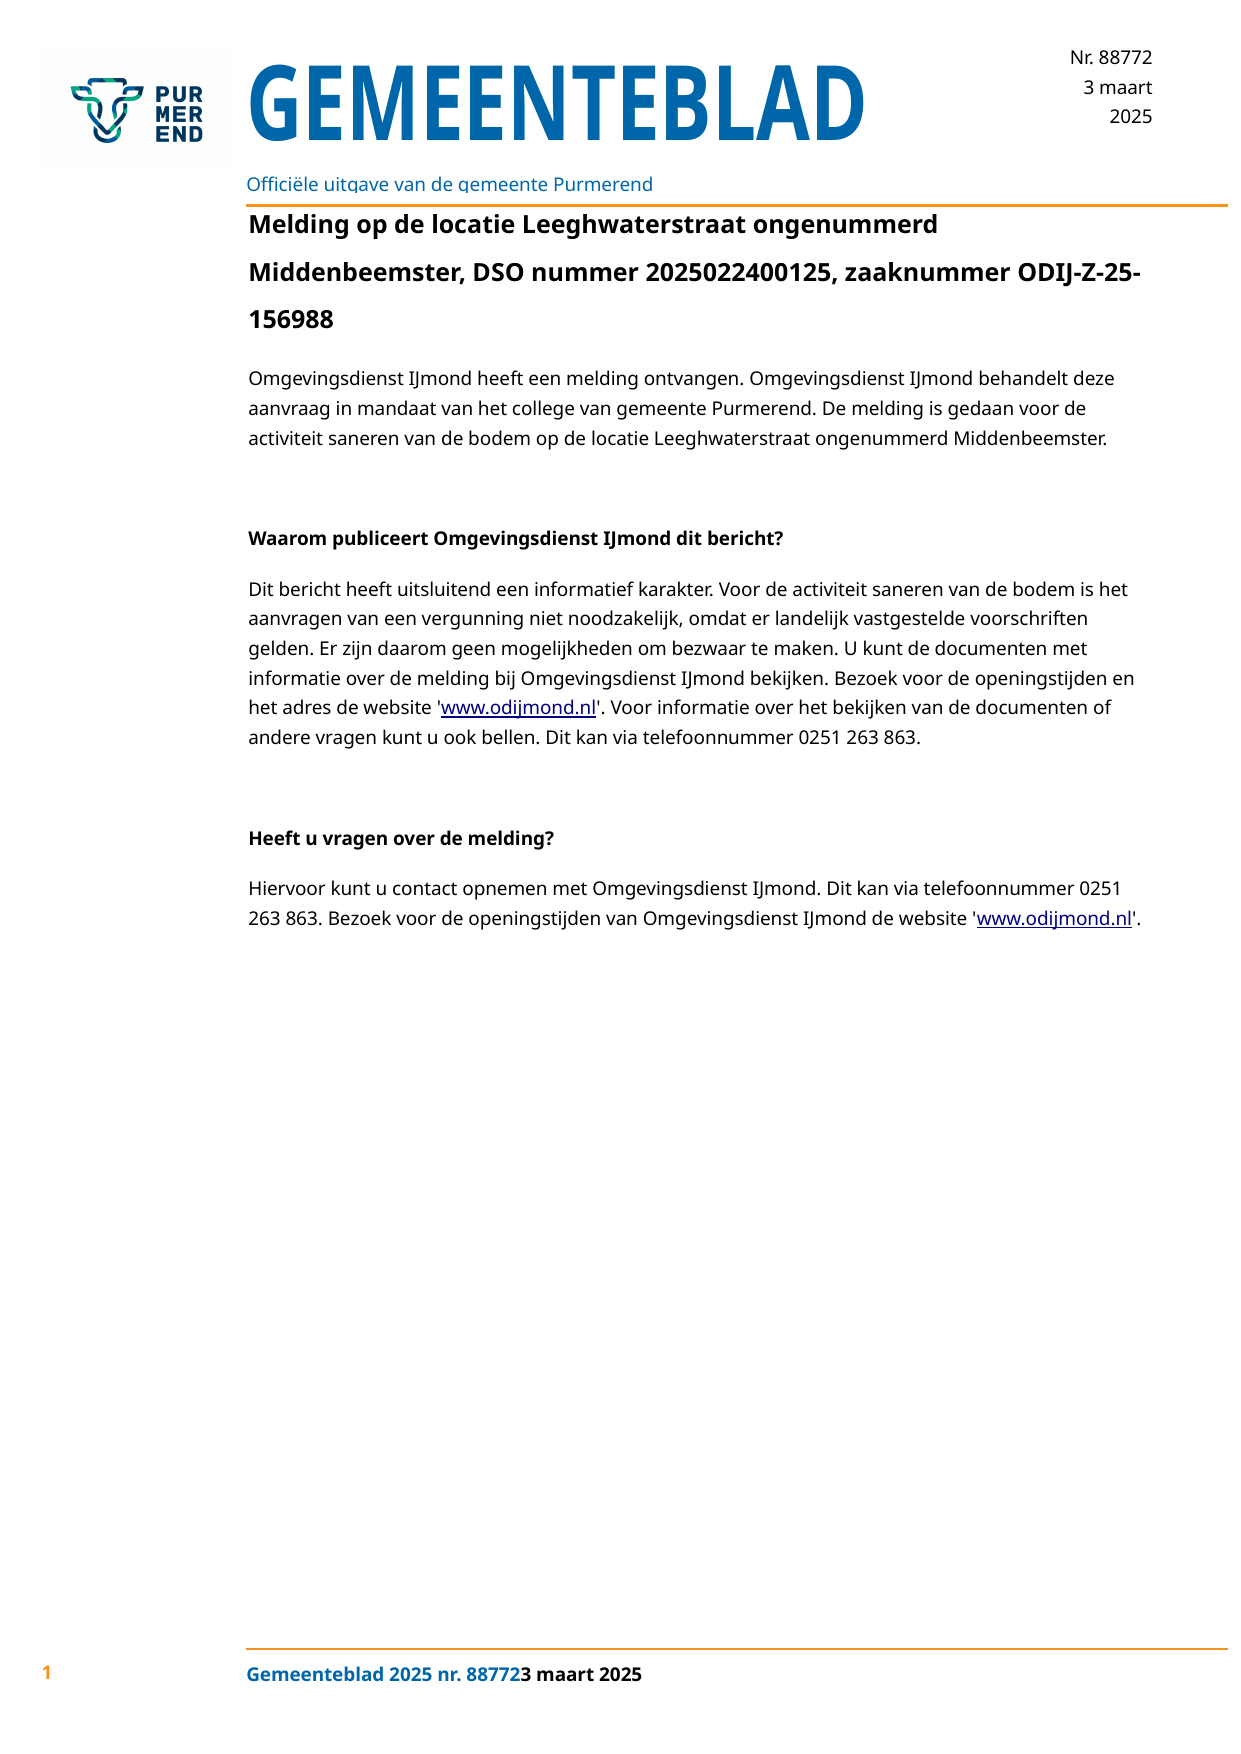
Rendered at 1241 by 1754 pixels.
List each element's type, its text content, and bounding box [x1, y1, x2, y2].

text Hiervoor kunt u contact opnemen met Omgevingsdienst IJmond. Dit kan via telefoonnummer 0251 263 863. Bezoek voor de openingstijden van Omgevingsdienst IJmond de website 'www.odijmond.nl'. [248, 875, 1152, 930]
text Melding op de locatie Leeghwaterstraat ongenummerd Middenbeemster, DSO nummer 2025022400125, zaaknummer ODIJ-Z-25-156988 [248, 207, 1152, 336]
picture [41, 47, 231, 172]
text Dit bericht heeft uitsluitend een informatief karakter. Voor de activiteit saneren van de bodem is het aanvragen van een vergunning niet noodzakelijk, omdat er landelijk vastgestelde voorschriften gelden. Er zijn daarom geen mogelijkheden om bezwaar te maken. U kunt de documenten met informatie over de melding bij Omgevingsdienst IJmond bekijken. Bezoek voor de openingstijden en het adres de website 'www.odijmond.nl'. Voor informatie over het bekijken van de documenten of andere vragen kunt u ook bellen. Dit kan via telefoonnummer 0251 263 863. [248, 576, 1152, 749]
text Heeft u vragen over de melding? [248, 825, 1152, 850]
text Omgevingsdienst IJmond heeft een melding ontvangen. Omgevingsdienst IJmond behandelt deze aanvraag in mandaat van het college van gemeente Purmerend. De melding is gedaan voor de activiteit saneren van de bodem op de locatie Leeghwaterstraat ongenummerd Middenbeemster. [248, 366, 1152, 450]
text Waarom publiceert Omgevingsdienst IJmond dit bericht? [248, 526, 1152, 551]
